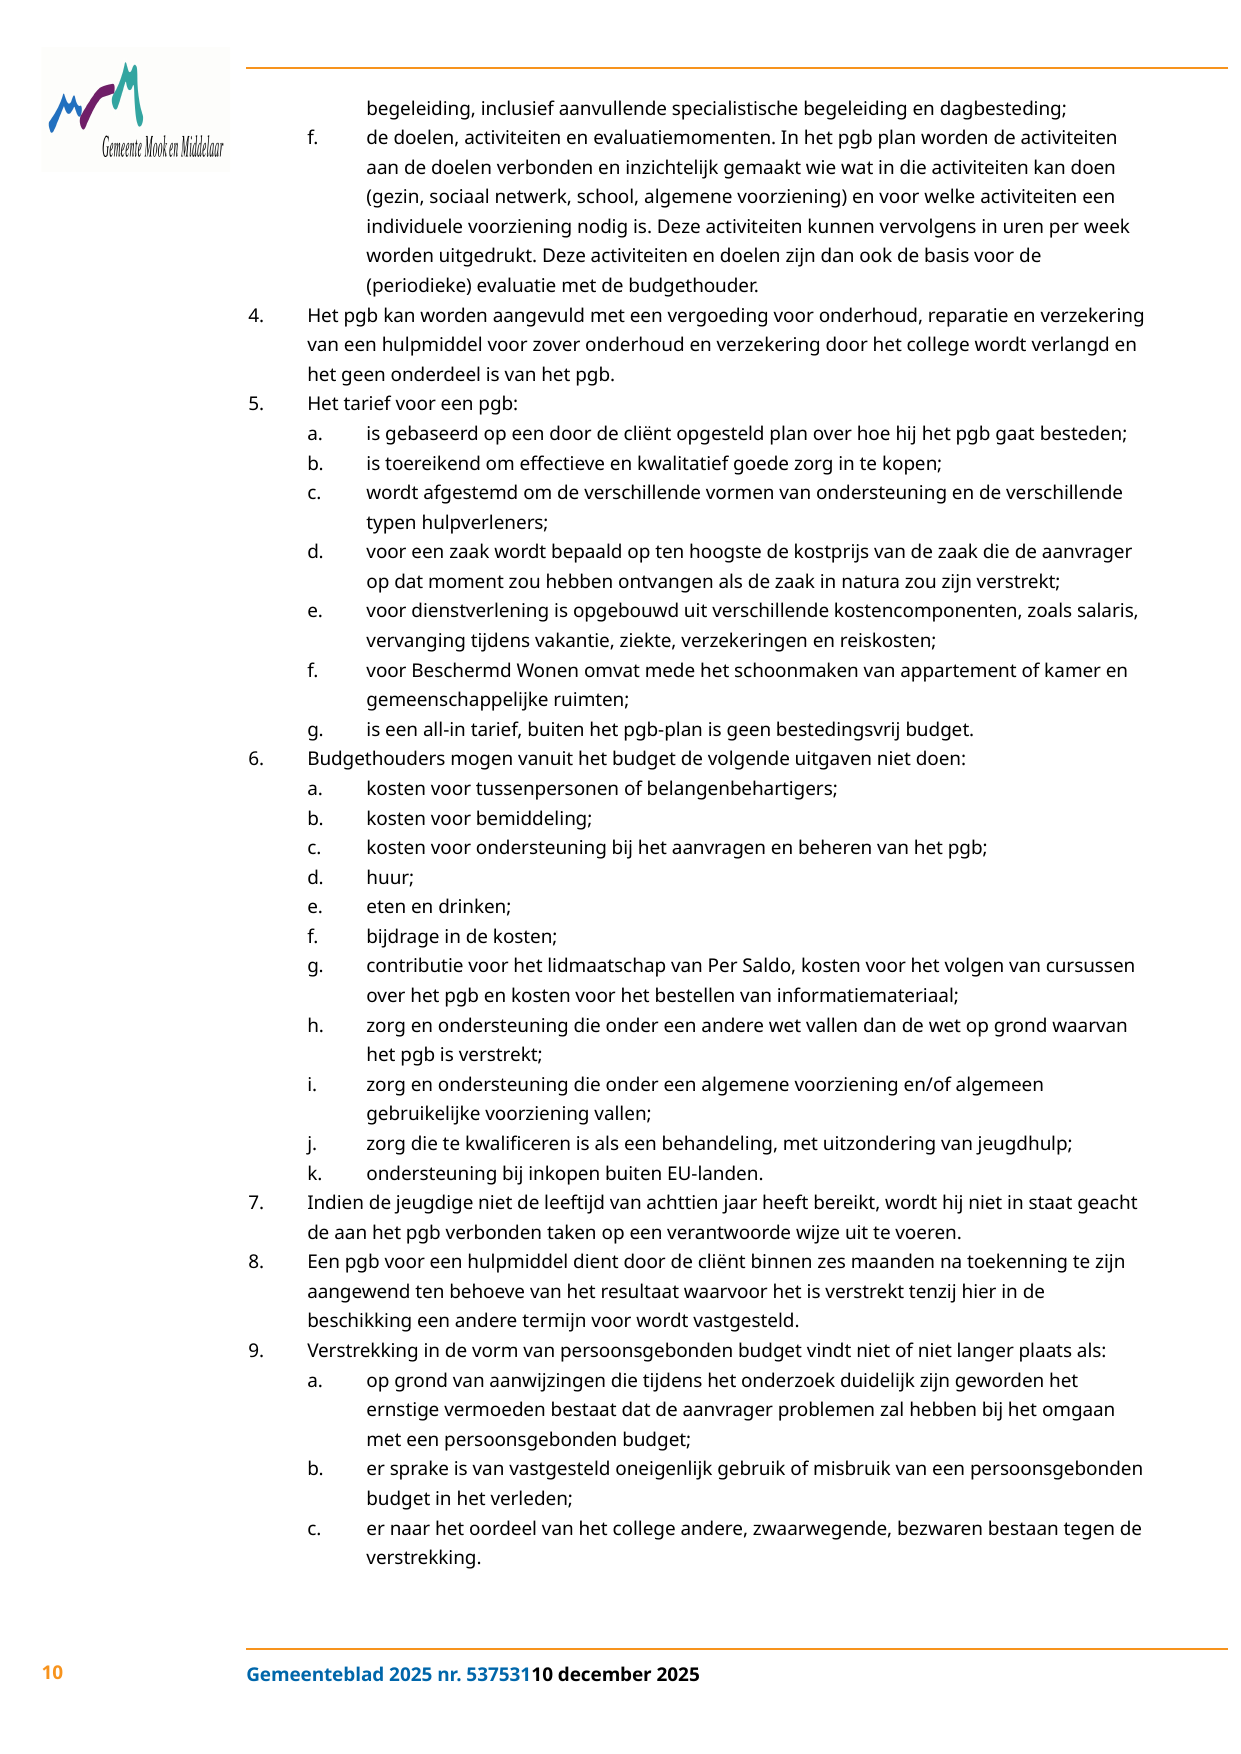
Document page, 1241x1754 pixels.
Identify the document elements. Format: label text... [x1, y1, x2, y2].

list Het tarief voor een pgb: [248, 391, 1152, 416]
list begeleiding, inclusief aanvullende specialistische begeleiding en dagbesteding; [307, 95, 1152, 121]
list Het pgb kan worden aangevuld met een vergoeding voor onderhoud, reparatie en verzekering van een hulpmiddel voor zover onderhoud en verzekering door het college wordt verlangd en het geen onderdeel is van het pgb. [248, 302, 1152, 387]
list zorg die te kwalificeren is als een behandeling, met uitzondering van jeugdhulp; [307, 1130, 1152, 1156]
list is toereikend om effectieve en kwalitatief goede zorg in te kopen; [307, 450, 1152, 476]
list voor dienstverlening is opgebouwd uit verschillende kostencomponenten, zoals salaris, vervanging tijdens vakantie, ziekte, verzekeringen en reiskosten; [307, 598, 1152, 653]
list er naar het oordeel van het college andere, zwaarwegende, bezwaren bestaan tegen de verstrekking. [307, 1515, 1152, 1570]
list kosten voor bemiddeling; [307, 805, 1152, 831]
list bijdrage in de kosten; [307, 923, 1152, 949]
list Budgethouders mogen vanuit het budget de volgende uitgaven niet doen: [248, 746, 1152, 771]
list eten en drinken; [307, 893, 1152, 919]
list Indien de jeugdige niet de leeftijd van achttien jaar heeft bereikt, wordt hij niet in staat geacht de aan het pgb verbonden taken op een verantwoorde wijze uit te voeren. [248, 1189, 1152, 1245]
list contributie voor het lidmaatschap van Per Saldo, kosten voor het volgen van cursussen over het pgb en kosten voor het bestellen van informatiemateriaal; [307, 953, 1152, 1008]
list Verstrekking in de vorm van persoonsgebonden budget vindt niet of niet langer plaats als: [248, 1337, 1152, 1363]
list is een all-in tarief, buiten het pgb-plan is geen bestedingsvrij budget. [307, 716, 1152, 742]
list op grond van aanwijzingen die tijdens het onderzoek duidelijk zijn geworden het ernstige vermoeden bestaat dat de aanvrager problemen zal hebben bij het omgaan met een persoonsgebonden budget; [307, 1367, 1152, 1452]
picture [41, 47, 231, 172]
list kosten voor tussenpersonen of belangenbehartigers; [307, 775, 1152, 801]
list kosten voor ondersteuning bij het aanvragen en beheren van het pgb; [307, 834, 1152, 860]
list zorg en ondersteuning die onder een algemene voorziening en/of algemeen gebruikelijke voorziening vallen; [307, 1071, 1152, 1126]
list huur; [307, 864, 1152, 890]
list Een pgb voor een hulpmiddel dient door de cliënt binnen zes maanden na toekenning te zijn aangewend ten behoeve van het resultaat waarvoor het is verstrekt tenzij hier in de beschikking een andere termijn voor wordt vastgesteld. [248, 1248, 1152, 1333]
list is gebaseerd op een door de cliënt opgesteld plan over hoe hij het pgb gaat besteden; [307, 420, 1152, 446]
list voor Beschermd Wonen omvat mede het schoonmaken van appartement of kamer en gemeenschappelijke ruimten; [307, 657, 1152, 712]
list wordt afgestemd om de verschillende vormen van ondersteuning en de verschillende typen hulpverleners; [307, 479, 1152, 535]
list ondersteuning bij inkopen buiten EU-landen. [307, 1160, 1152, 1186]
list de doelen, activiteiten en evaluatiemomenten. In het pgb plan worden de activiteiten aan de doelen verbonden en inzichtelijk gemaakt wie wat in die activiteiten kan doen (gezin, sociaal netwerk, school, algemene voorziening) en voor welke activiteiten een individuele voorziening nodig is. Deze activiteiten kunnen vervolgens in uren per week worden uitgedrukt. Deze activiteiten en doelen zijn dan ook de basis voor de (periodieke) evaluatie met de budgethouder. [307, 124, 1152, 298]
list zorg en ondersteuning die onder een andere wet vallen dan de wet op grond waarvan het pgb is verstrekt; [307, 1012, 1152, 1067]
list voor een zaak wordt bepaald op ten hoogste de kostprijs van de zaak die de aanvrager op dat moment zou hebben ontvangen als de zaak in natura zou zijn verstrekt; [307, 538, 1152, 594]
list er sprake is van vastgesteld oneigenlijk gebruik of misbruik van een persoonsgebonden budget in het verleden; [307, 1456, 1152, 1511]
